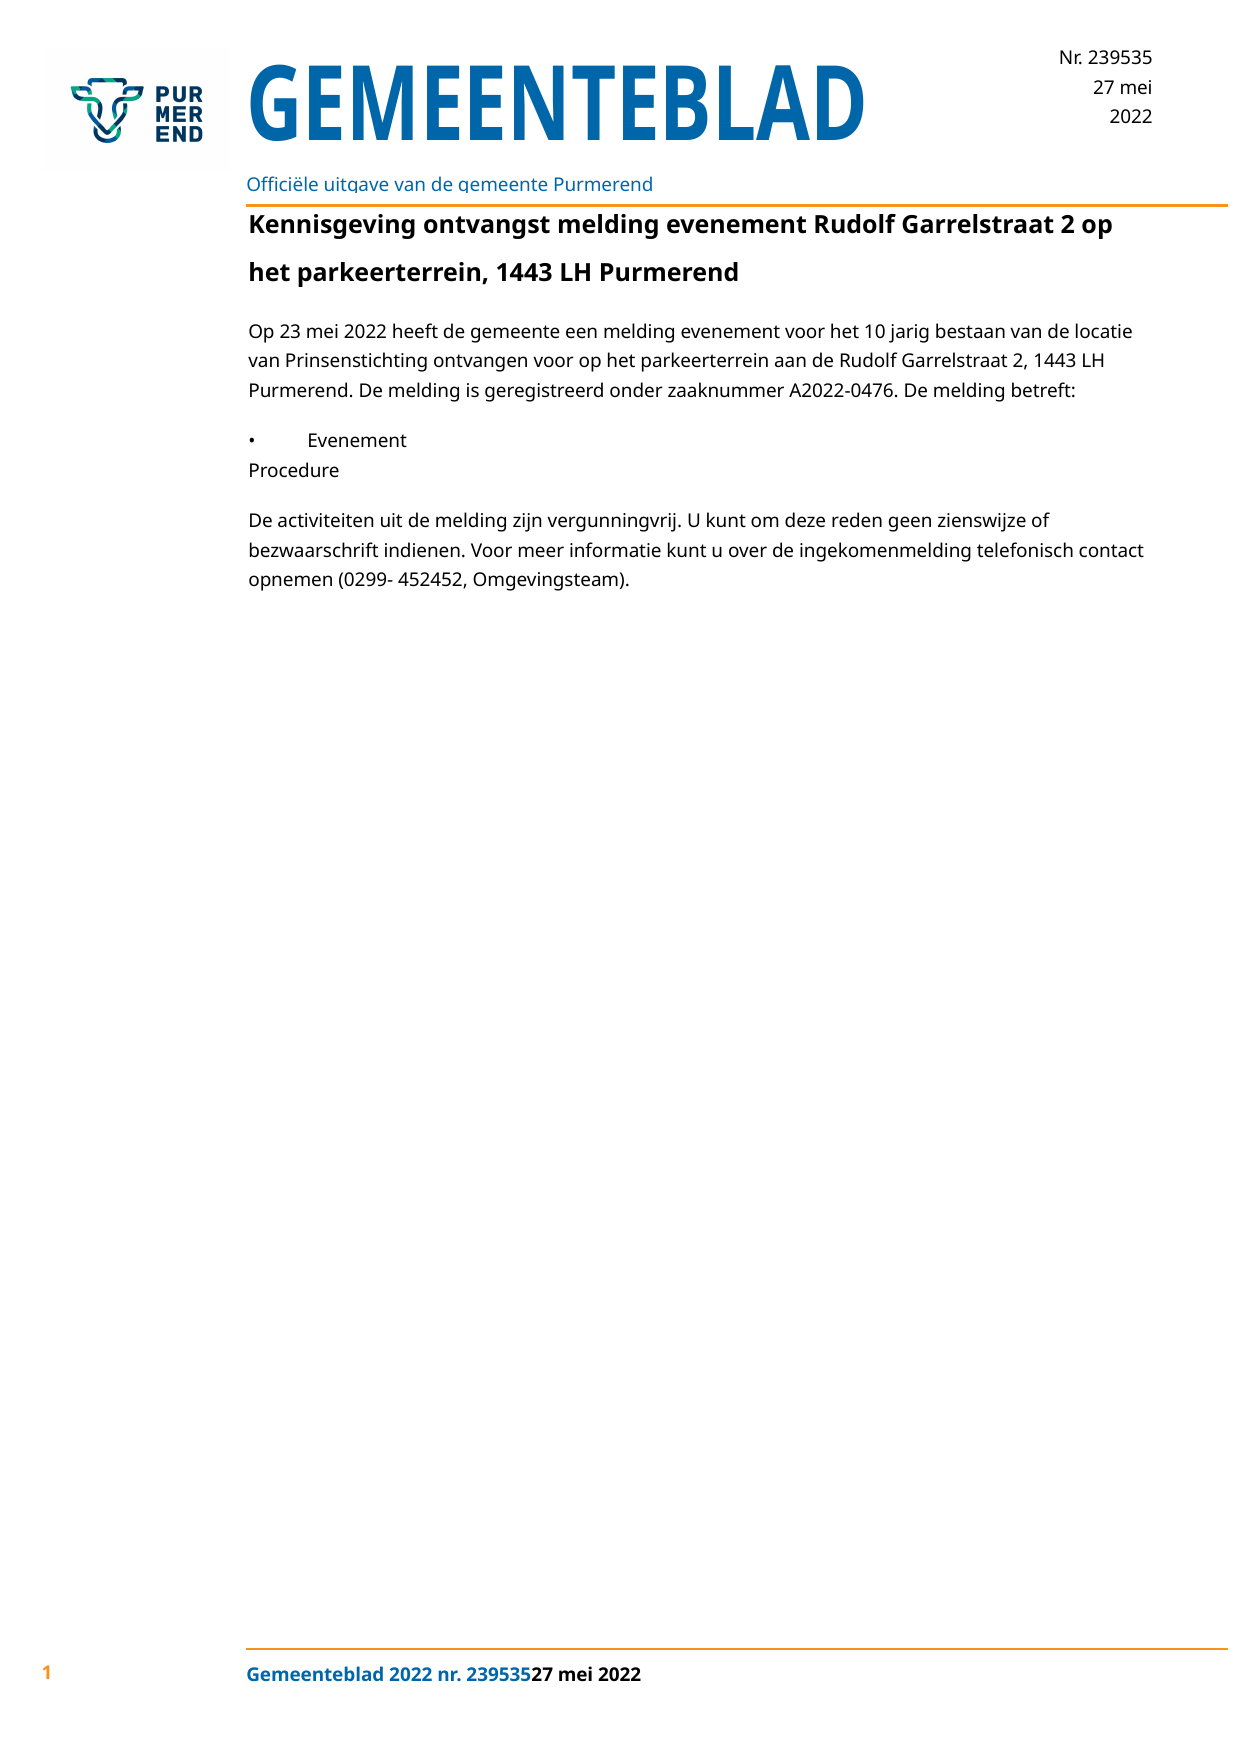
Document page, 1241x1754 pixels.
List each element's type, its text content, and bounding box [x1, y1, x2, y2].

picture [41, 47, 231, 172]
list Evenement [248, 427, 1152, 453]
text De activiteiten uit de melding zijn vergunningvrij. U kunt om deze reden geen zienswijze of bezwaarschrift indienen. Voor meer informatie kunt u over de ingekomenmelding telefonisch contact opnemen (0299- 452452, Omgevingsteam). [248, 507, 1152, 592]
text Op 23 mei 2022 heeft de gemeente een melding evenement voor het 10 jarig bestaan van de locatie van Prinsenstichting ontvangen voor op het parkeerterrein aan de Rudolf Garrelstraat 2, 1443 LH Purmerend. De melding is geregistreerd onder zaaknummer A2022-0476. De melding betreft: [248, 318, 1152, 403]
text Kennisgeving ontvangst melding evenement Rudolf Garrelstraat 2 op het parkeerterrein, 1443 LH Purmerend [248, 207, 1152, 288]
text Procedure [248, 457, 1152, 483]
